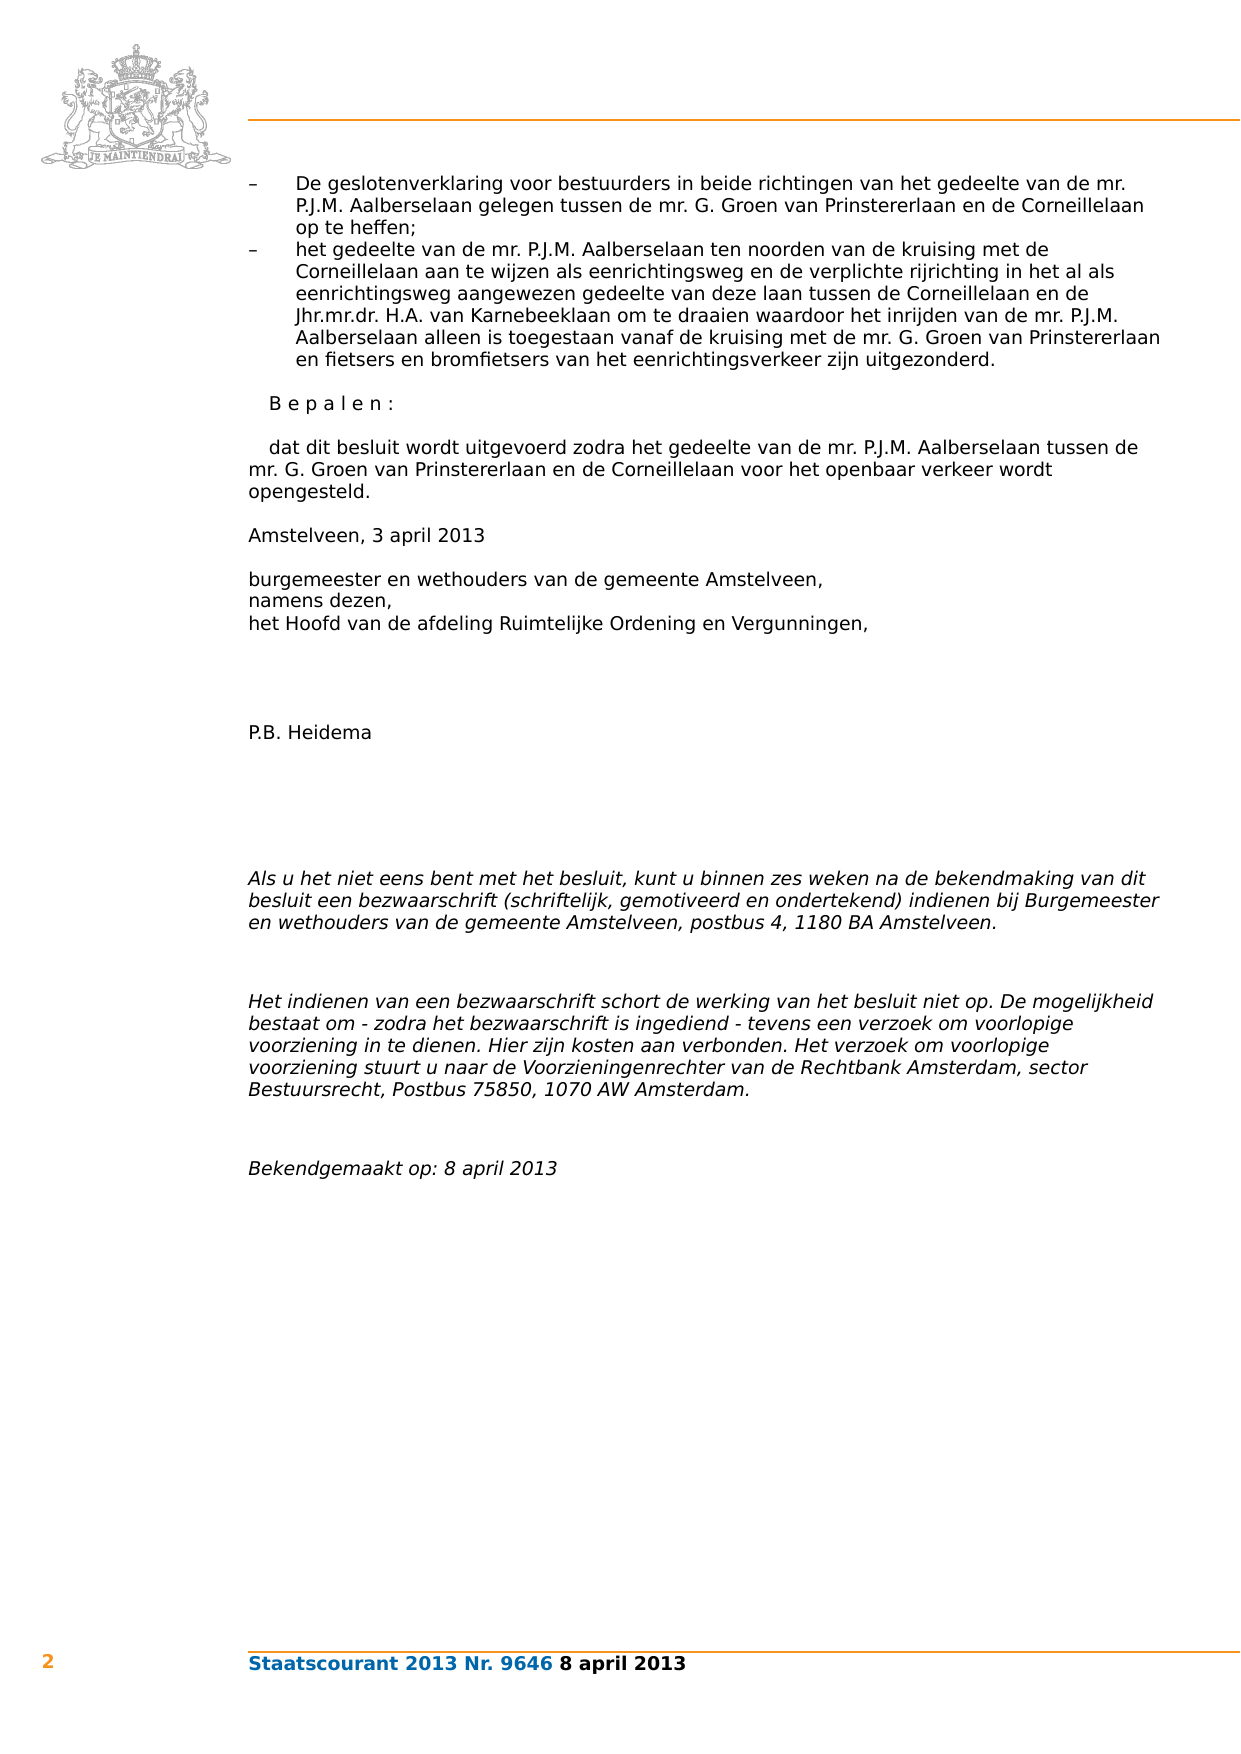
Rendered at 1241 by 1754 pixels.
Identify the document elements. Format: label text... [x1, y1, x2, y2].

list De geslotenverklaring voor bestuurders in beide richtingen van het gedeelte van de mr. P.J.M. Aalberselaan gelegen tussen de mr. G. Groen van Prinstererlaan en de Corneillelaan op te heffen; [248, 173, 1163, 239]
text burgemeester en wethouders van de gemeente Amstelveen, [248, 568, 1163, 590]
picture [41, 44, 231, 169]
text het Hoofd van de afdeling Ruimtelijke Ordening en Vergunningen, [248, 612, 1163, 634]
subtitle Als u het niet eens bent met het besluit, kunt u binnen zes weken na de bekendmaking van dit besluit een bezwaarschrift (schriftelijk, gemotiveerd en ondertekend) indienen bij Burgemeester en wethouders van de gemeente Amstelveen, postbus 4, 1180 BA Amstelveen. [248, 868, 1163, 933]
text P.B. Heidema [248, 722, 1163, 744]
subtitle Bekendgemaakt op: 8 april 2013 [248, 1158, 1163, 1180]
text B e p a l e n : [248, 393, 1163, 414]
text namens dezen, [248, 590, 1163, 612]
text dat dit besluit wordt uitgevoerd zodra het gedeelte van de mr. P.J.M. Aalberselaan tussen de mr. G. Groen van Prinstererlaan en de Corneillelaan voor het openbaar verkeer wordt opengesteld. [248, 437, 1163, 502]
subtitle Het indienen van een bezwaarschrift schort de werking van het besluit niet op. De mogelijkheid bestaat om - zodra het bezwaarschrift is ingediend - tevens een verzoek om voorlopige voorziening in te dienen. Hier zijn kosten aan verbonden. Het verzoek om voorlopige voorziening stuurt u naar de Voorzieningenrechter van de Rechtbank Amsterdam, sector Bestuursrecht, Postbus 75850, 1070 AW Amsterdam. [248, 991, 1163, 1101]
list het gedeelte van de mr. P.J.M. Aalberselaan ten noorden van de kruising met de Corneillelaan aan te wijzen als eenrichtingsweg en de verplichte rijrichting in het al als eenrichtingsweg aangewezen gedeelte van deze laan tussen de Corneillelaan en de Jhr.mr.dr. H.A. van Karnebeeklaan om te draaien waardoor het inrijden van de mr. P.J.M. Aalberselaan alleen is toegestaan vanaf de kruising met de mr. G. Groen van Prinstererlaan en fietsers en bromfietsers van het eenrichtingsverkeer zijn uitgezonderd. [248, 239, 1163, 371]
text Amstelveen, 3 april 2013 [248, 524, 1163, 546]
